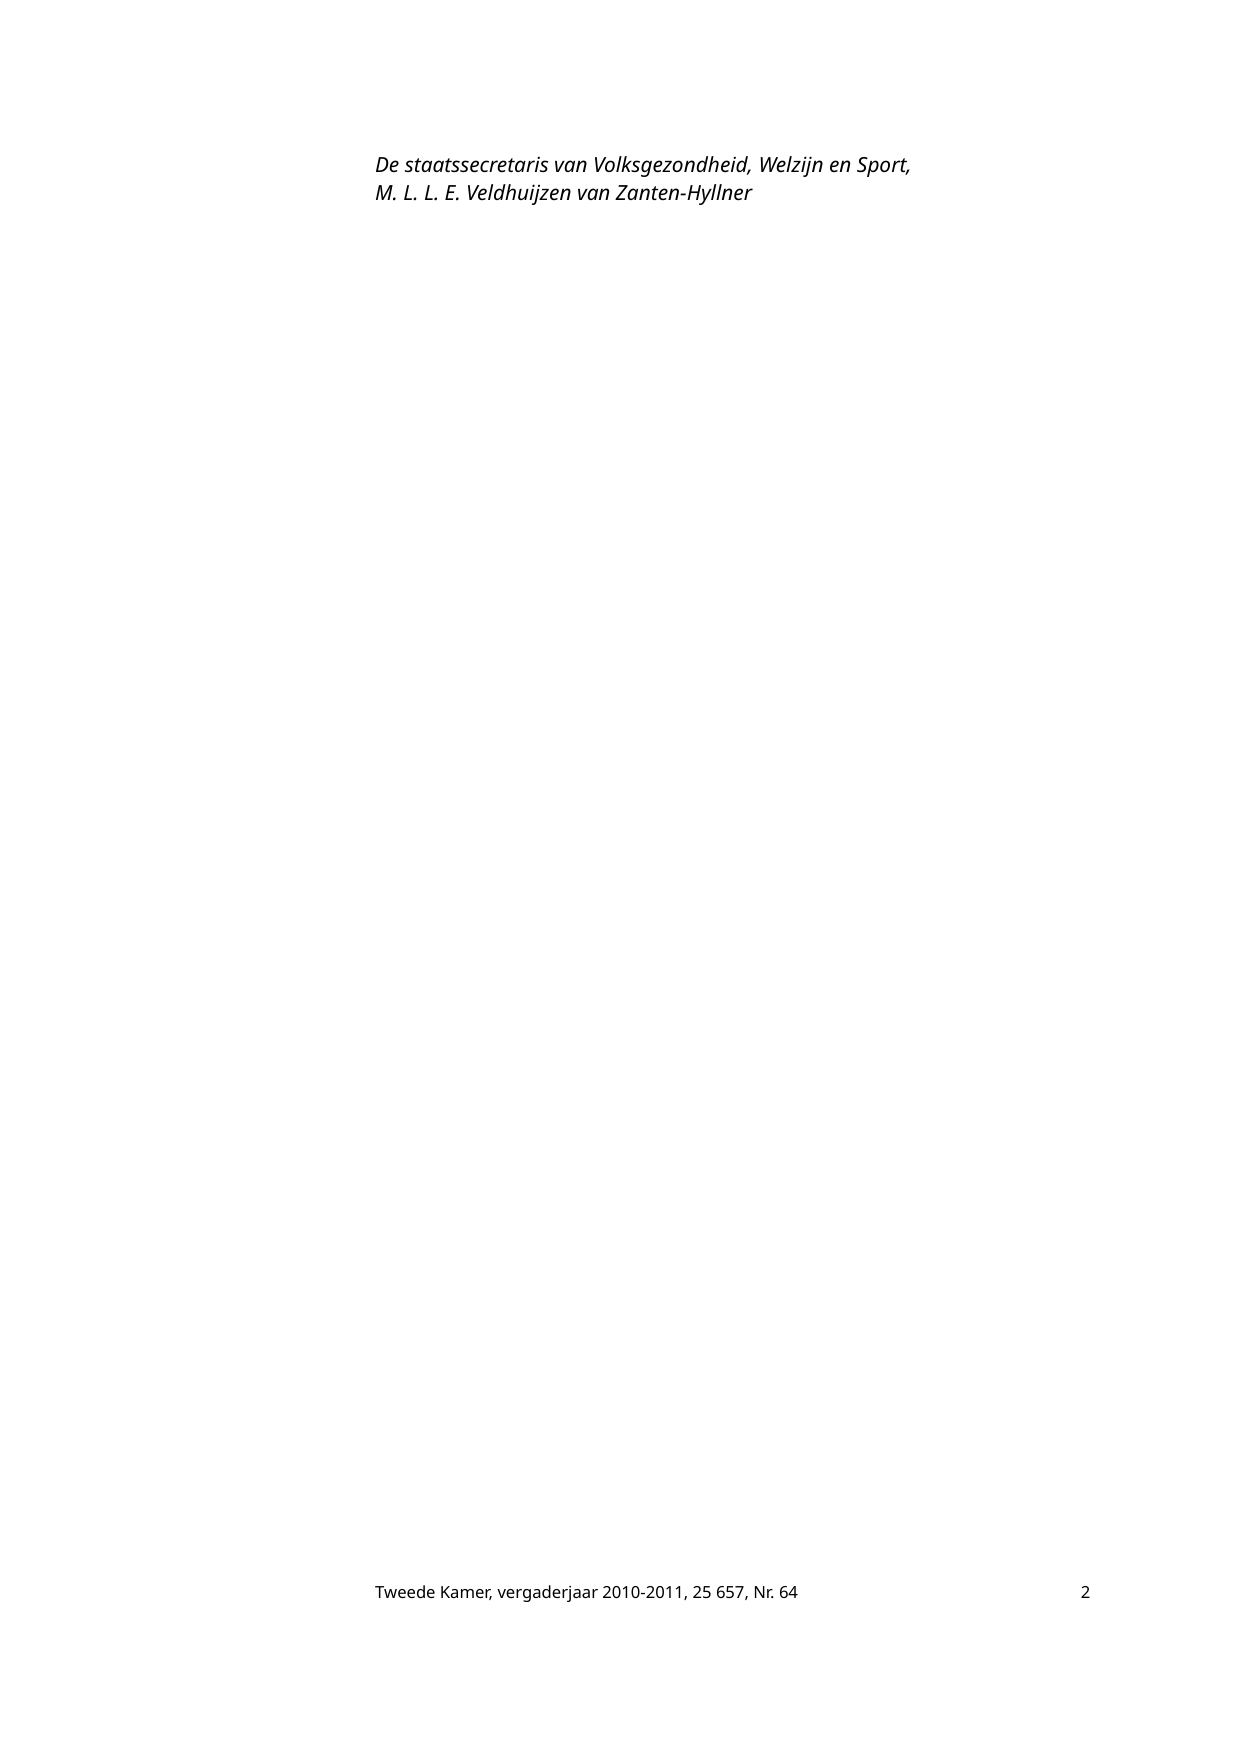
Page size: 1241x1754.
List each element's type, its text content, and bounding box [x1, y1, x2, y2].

text De staatssecretaris van Volksgezondheid, Welzijn en Sport, [375, 150, 1090, 178]
text M. L. L. E. Veldhuijzen van Zanten-Hyllner [375, 178, 1090, 207]
